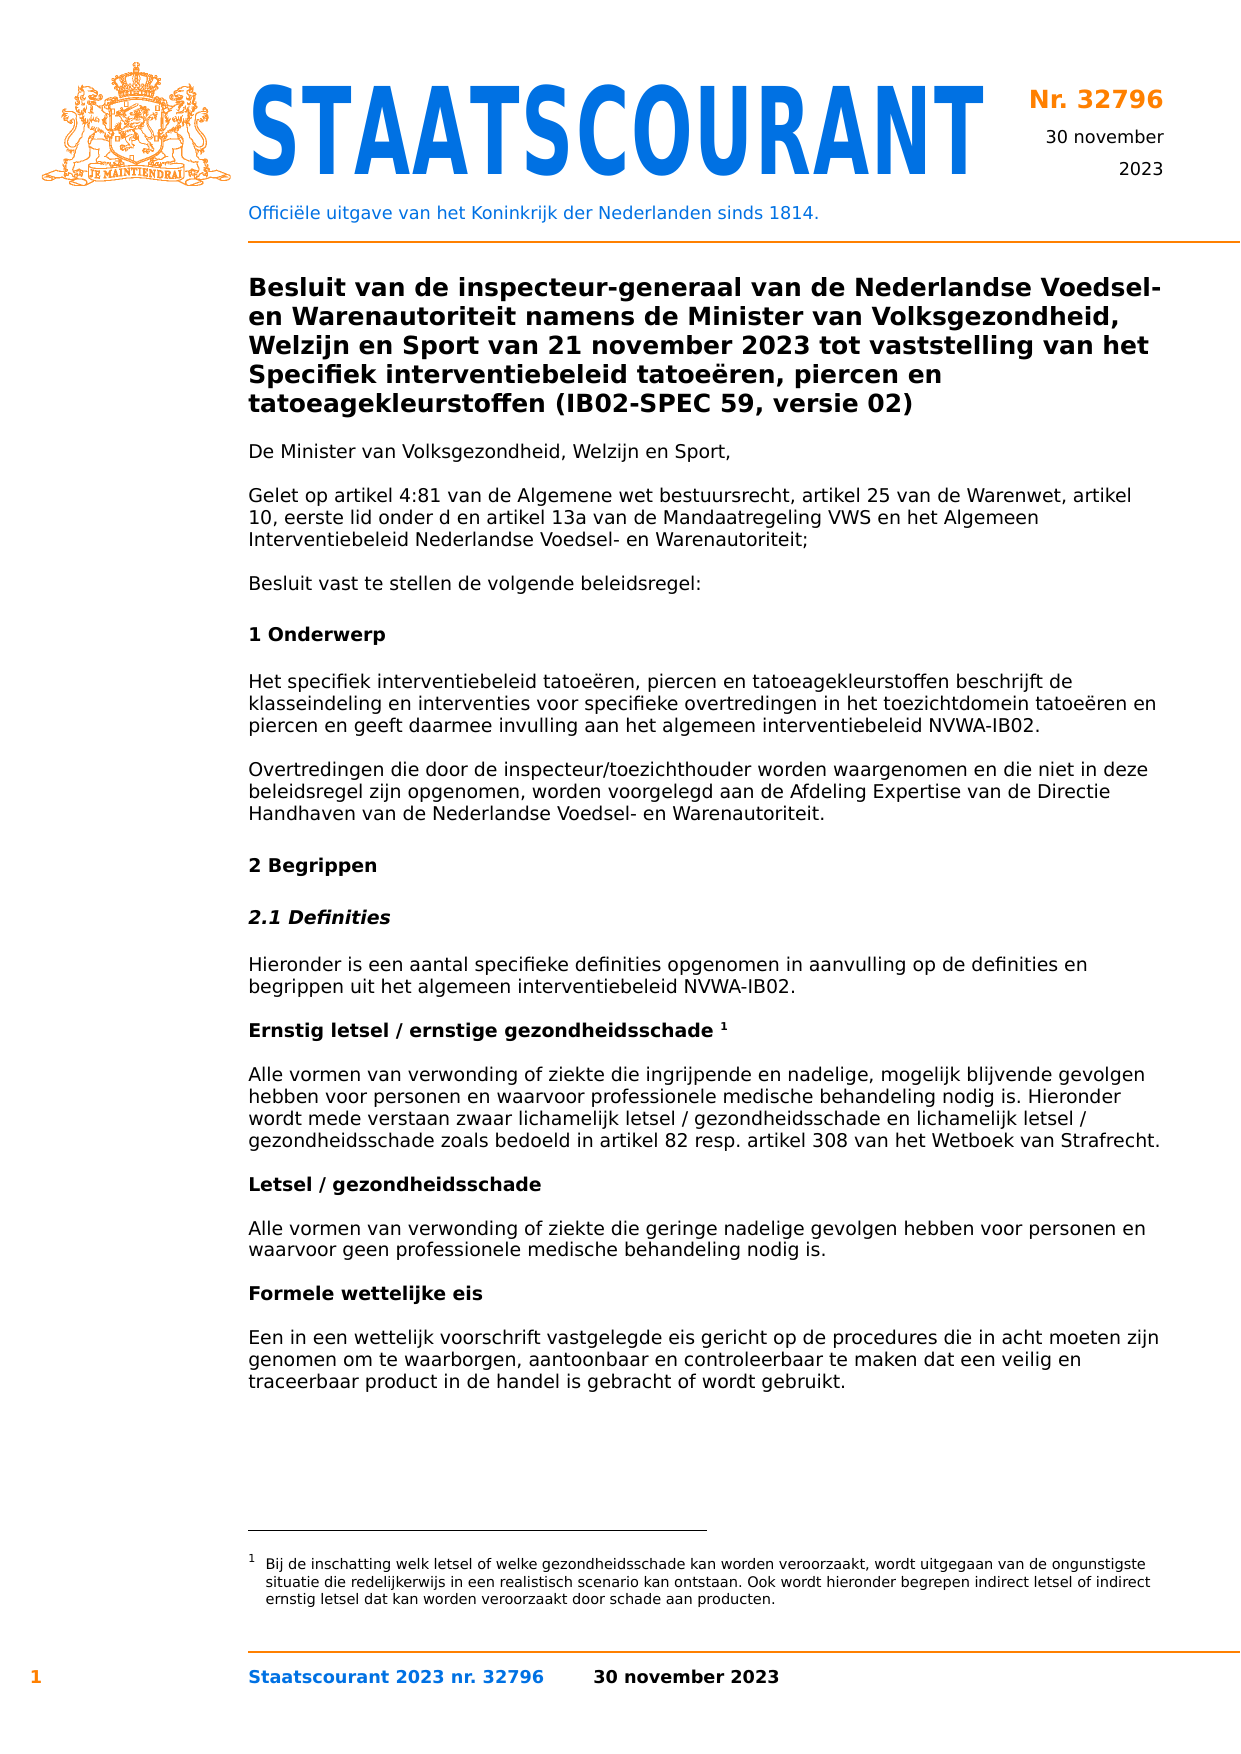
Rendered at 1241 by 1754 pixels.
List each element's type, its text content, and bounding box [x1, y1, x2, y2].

table_header Nr. 32796 [998, 62, 1240, 121]
table_header STAATSCOURANT [248, 62, 998, 203]
text Hieronder is een aantal specifieke definities opgenomen in aanvulling op de definities en begrippen uit het algemeen interventiebeleid NVWA-IB02. [248, 954, 1163, 998]
table_cell 30 november [998, 121, 1240, 153]
subtitle 1 Onderwerp [248, 624, 1163, 646]
text De Minister van Volksgezondheid, Welzijn en Sport, [248, 441, 1163, 463]
text Een in een wettelijk voorschrift vastgelegde eis gericht op de procedures die in acht moeten zijn genomen om te waarborgen, aantoonbaar en controleerbaar te maken dat een veilig en traceerbaar product in de handel is gebracht of wordt gebruikt. [248, 1327, 1163, 1393]
text Bij de inschatting welk letsel of welke gezondheidsschade kan worden veroorzaakt, wordt uitgegaan van de ongunstigste situatie die redelijkerwijs in een realistisch scenario kan ontstaan. Ook wordt hieronder begrepen indirect letsel of indirect ernstig letsel dat kan worden veroorzaakt door schade aan producten. [248, 1552, 1163, 1608]
subtitle 2 Begrippen [248, 855, 1163, 877]
text Het specifiek interventiebeleid tatoeëren, piercen en tatoeagekleurstoffen beschrijft de klasseindeling en interventies voor specifieke overtredingen in het toezichtdomein tatoeëren en piercen en geeft daarmee invulling aan het algemeen interventiebeleid NVWA-IB02. [248, 671, 1163, 737]
text Gelet op artikel 4:81 van de Algemene wet bestuursrecht, artikel 25 van de Warenwet, artikel 10, eerste lid onder d en artikel 13a van de Mandaatregeling VWS en het Algemeen Interventiebeleid Nederlandse Voedsel- en Warenautoriteit; [248, 484, 1163, 551]
subtitle Besluit van de inspecteur-generaal van de Nederlandse Voedsel- en Warenautoriteit namens de Minister van Volksgezondheid, Welzijn en Sport van 21 november 2023 tot vaststelling van het Specifiek interventiebeleid tatoeëren, piercen en tatoeagekleurstoffen (IB02-SPEC 59, versie 02) [248, 273, 1163, 419]
table_header [25, 62, 248, 241]
subtitle 2.1 Definities [248, 907, 1163, 929]
text Alle vormen van verwonding of ziekte die ingrijpende en nadelige, mogelijk blijvende gevolgen hebben voor personen en waarvoor professionele medische behandeling nodig is. Hieronder wordt mede verstaan zwaar lichamelijk letsel / gezondheidsschade en lichamelijk letsel / gezondheidsschade zoals bedoeld in artikel 82 resp. artikel 308 van het Wetboek van Strafrecht. [248, 1064, 1163, 1152]
text Alle vormen van verwonding of ziekte die geringe nadelige gevolgen hebben voor personen en waarvoor geen professionele medische behandeling nodig is. [248, 1217, 1163, 1261]
table_cell Officiële uitgave van het Koninkrijk der Nederlanden sinds 1814. [248, 203, 1240, 241]
table_cell 2023 [998, 153, 1240, 203]
text Besluit vast te stellen de volgende beleidsregel: [248, 572, 1163, 594]
subtitle Letsel / gezondheidsschade [248, 1173, 1163, 1196]
text Overtredingen die door de inspecteur/toezichthouder worden waargenomen en die niet in deze beleidsregel zijn opgenomen, worden voorgelegd aan de Afdeling Expertise van de Directie Handhaven van de Nederlandse Voedsel- en Warenautoriteit. [248, 759, 1163, 825]
picture [41, 62, 231, 186]
subtitle Ernstig letsel / ernstige gezondheidsschade [248, 1020, 1163, 1042]
subtitle Formele wettelijke eis [248, 1283, 1163, 1305]
